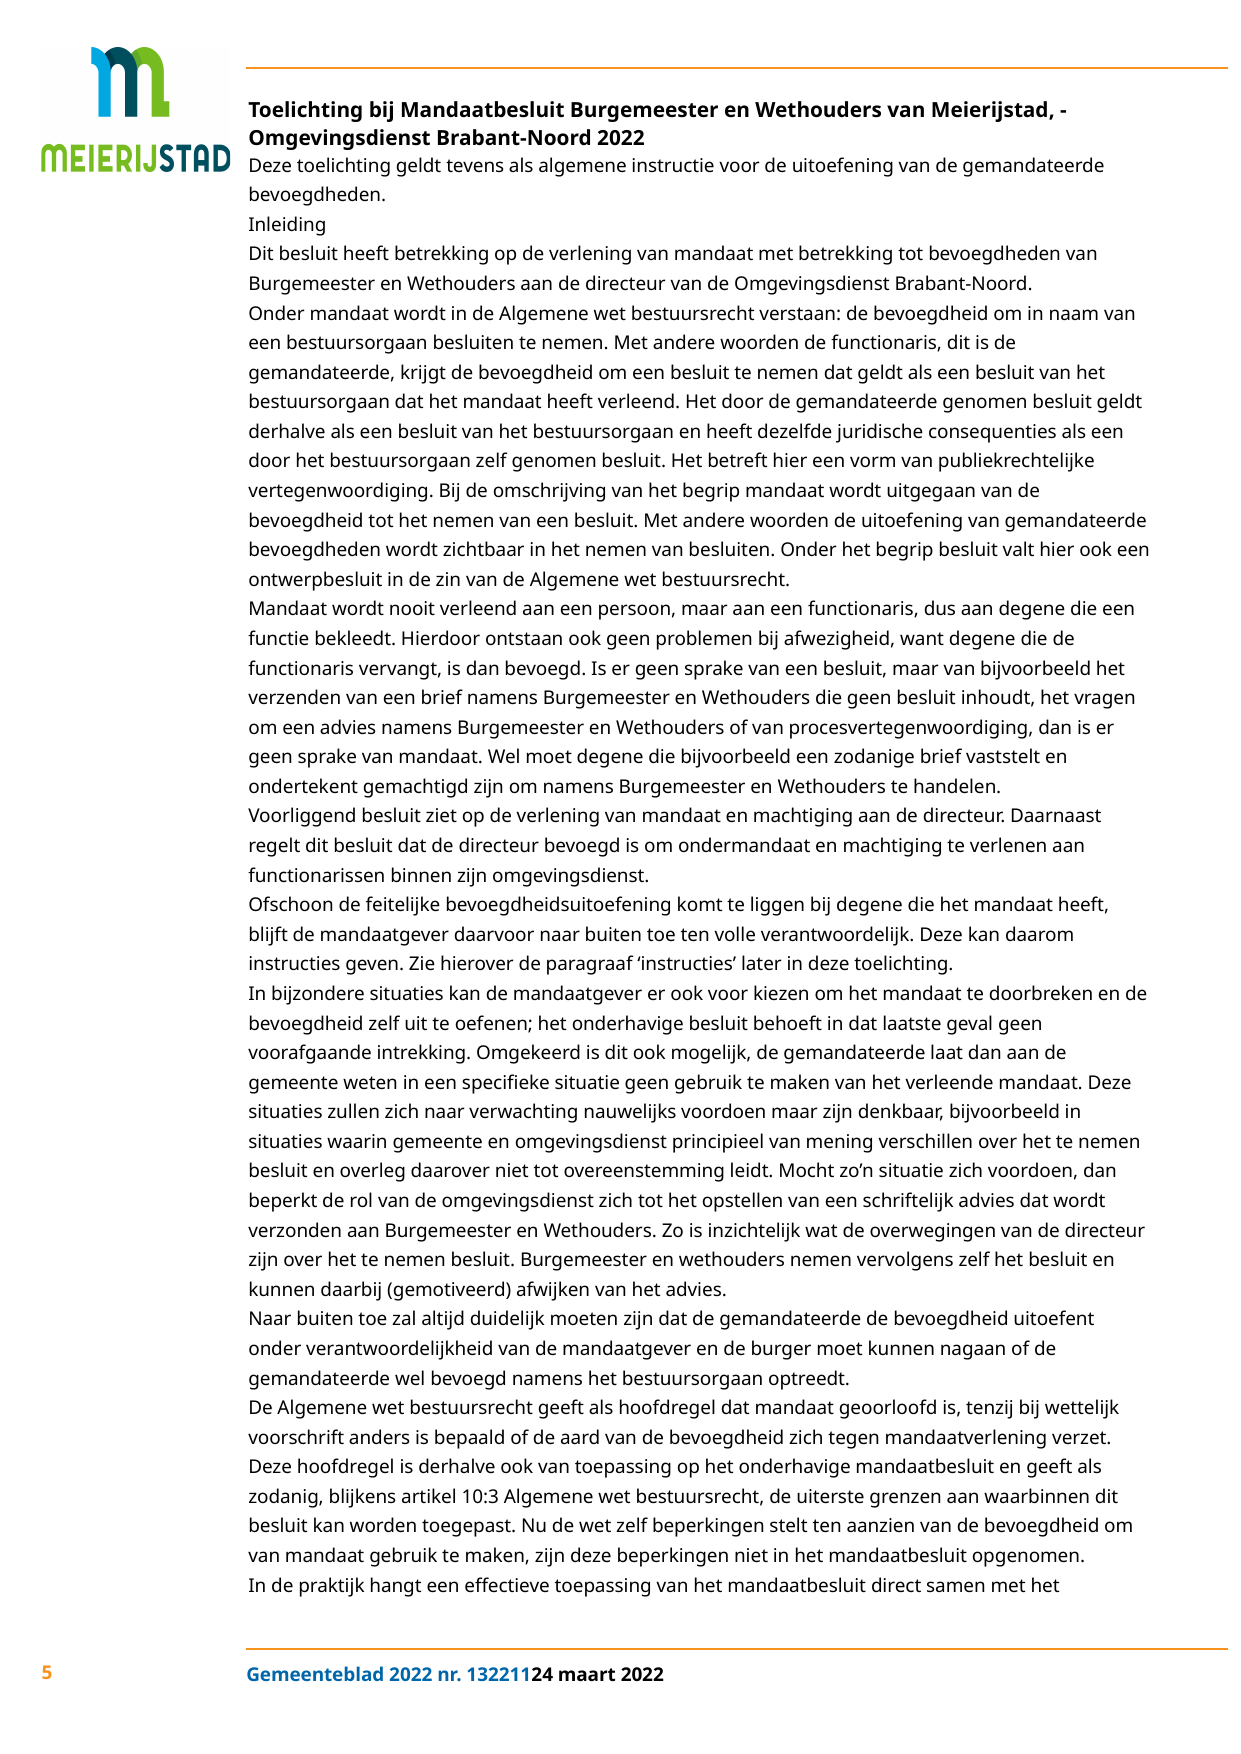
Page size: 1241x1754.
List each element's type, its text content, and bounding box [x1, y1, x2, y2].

text De Algemene wet bestuursrecht geeft als hoofdregel dat mandaat geoorloofd is, tenzij bij wettelijk voorschrift anders is bepaald of de aard van de bevoegdheid zich tegen mandaatverlening verzet. Deze hoofdregel is derhalve ook van toepassing op het onderhavige mandaatbesluit en geeft als zodanig, blijkens artikel 10:3 Algemene wet bestuursrecht, de uiterste grenzen aan waarbinnen dit besluit kan worden toegepast. Nu de wet zelf beperkingen stelt ten aanzien van de bevoegdheid om van mandaat gebruik te maken, zijn deze beperkingen niet in het mandaatbesluit opgenomen. [248, 1394, 1152, 1568]
text Naar buiten toe zal altijd duidelijk moeten zijn dat de gemandateerde de bevoegdheid uitoefent onder verantwoordelijkheid van de mandaatgever en de burger moet kunnen nagaan of de gemandateerde wel bevoegd namens het bestuursorgaan optreedt. [248, 1306, 1152, 1390]
text Inleiding [248, 211, 1152, 237]
text Deze toelichting geldt tevens als algemene instructie voor de uitoefening van de gemandateerde bevoegdheden. [248, 152, 1152, 207]
text In bijzondere situaties kan de mandaatgever er ook voor kiezen om het mandaat te doorbreken en de bevoegdheid zelf uit te oefenen; het onderhavige besluit behoeft in dat laatste geval geen voorafgaande intrekking. Omgekeerd is dit ook mogelijk, de gemandateerde laat dan aan de gemeente weten in een specifieke situatie geen gebruik te maken van het verleende mandaat. Deze situaties zullen zich naar verwachting nauwelijks voordoen maar zijn denkbaar, bijvoorbeeld in situaties waarin gemeente en omgevingsdienst principieel van mening verschillen over het te nemen besluit en overleg daarover niet tot overeenstemming leidt. Mocht zo’n situatie zich voordoen, dan beperkt de rol van de omgevingsdienst zich tot het opstellen van een schriftelijk advies dat wordt verzonden aan Burgemeester en Wethouders. Zo is inzichtelijk wat de overwegingen van de directeur zijn over het te nemen besluit. Burgemeester en wethouders nemen vervolgens zelf het besluit en kunnen daarbij (gemotiveerd) afwijken van het advies. [248, 980, 1152, 1302]
text In de praktijk hangt een effectieve toepassing van het mandaatbesluit direct samen met het [248, 1572, 1152, 1597]
text Ofschoon de feitelijke bevoegdheidsuitoefening komt te liggen bij degene die het mandaat heeft, blijft de mandaatgever daarvoor naar buiten toe ten volle verantwoordelijk. Deze kan daarom instructies geven. Zie hierover de paragraaf ‘instructies’ later in deze toelichting. [248, 891, 1152, 976]
text Voorliggend besluit ziet op de verlening van mandaat en machtiging aan de directeur. Daarnaast regelt dit besluit dat de directeur bevoegd is om ondermandaat en machtiging te verlenen aan functionarissen binnen zijn omgevingsdienst. [248, 803, 1152, 887]
text Dit besluit heeft betrekking op de verlening van mandaat met betrekking tot bevoegdheden van Burgemeester en Wethouders aan de directeur van de Omgevingsdienst Brabant-Noord. [248, 241, 1152, 296]
text Mandaat wordt nooit verleend aan een persoon, maar aan een functionaris, dus aan degene die een functie bekleedt. Hierdoor ontstaan ook geen problemen bij afwezigheid, want degene die de functionaris vervangt, is dan bevoegd. Is er geen sprake van een besluit, maar van bijvoorbeeld het verzenden van een brief namens Burgemeester en Wethouders die geen besluit inhoudt, het vragen om een advies namens Burgemeester en Wethouders of van procesvertegenwoordiging, dan is er geen sprake van mandaat. Wel moet degene die bijvoorbeeld een zodanige brief vaststelt en ondertekent gemachtigd zijn om namens Burgemeester en Wethouders te handelen. [248, 596, 1152, 799]
text Toelichting bij Mandaatbesluit Burgemeester en Wethouders van Meierijstad, - Omgevingsdienst Brabant-Noord 2022 [248, 95, 1152, 152]
picture [41, 47, 231, 172]
text Onder mandaat wordt in de Algemene wet bestuursrecht verstaan: de bevoegdheid om in naam van een bestuursorgaan besluiten te nemen. Met andere woorden de functionaris, dit is de gemandateerde, krijgt de bevoegdheid om een besluit te nemen dat geldt als een besluit van het bestuursorgaan dat het mandaat heeft verleend. Het door de gemandateerde genomen besluit geldt derhalve als een besluit van het bestuursorgaan en heeft dezelfde juridische consequenties als een door het bestuursorgaan zelf genomen besluit. Het betreft hier een vorm van publiekrechtelijke vertegenwoordiging. Bij de omschrijving van het begrip mandaat wordt uitgegaan van de bevoegdheid tot het nemen van een besluit. Met andere woorden de uitoefening van gemandateerde bevoegdheden wordt zichtbaar in het nemen van besluiten. Onder het begrip besluit valt hier ook een ontwerpbesluit in de zin van de Algemene wet bestuursrecht. [248, 300, 1152, 592]
